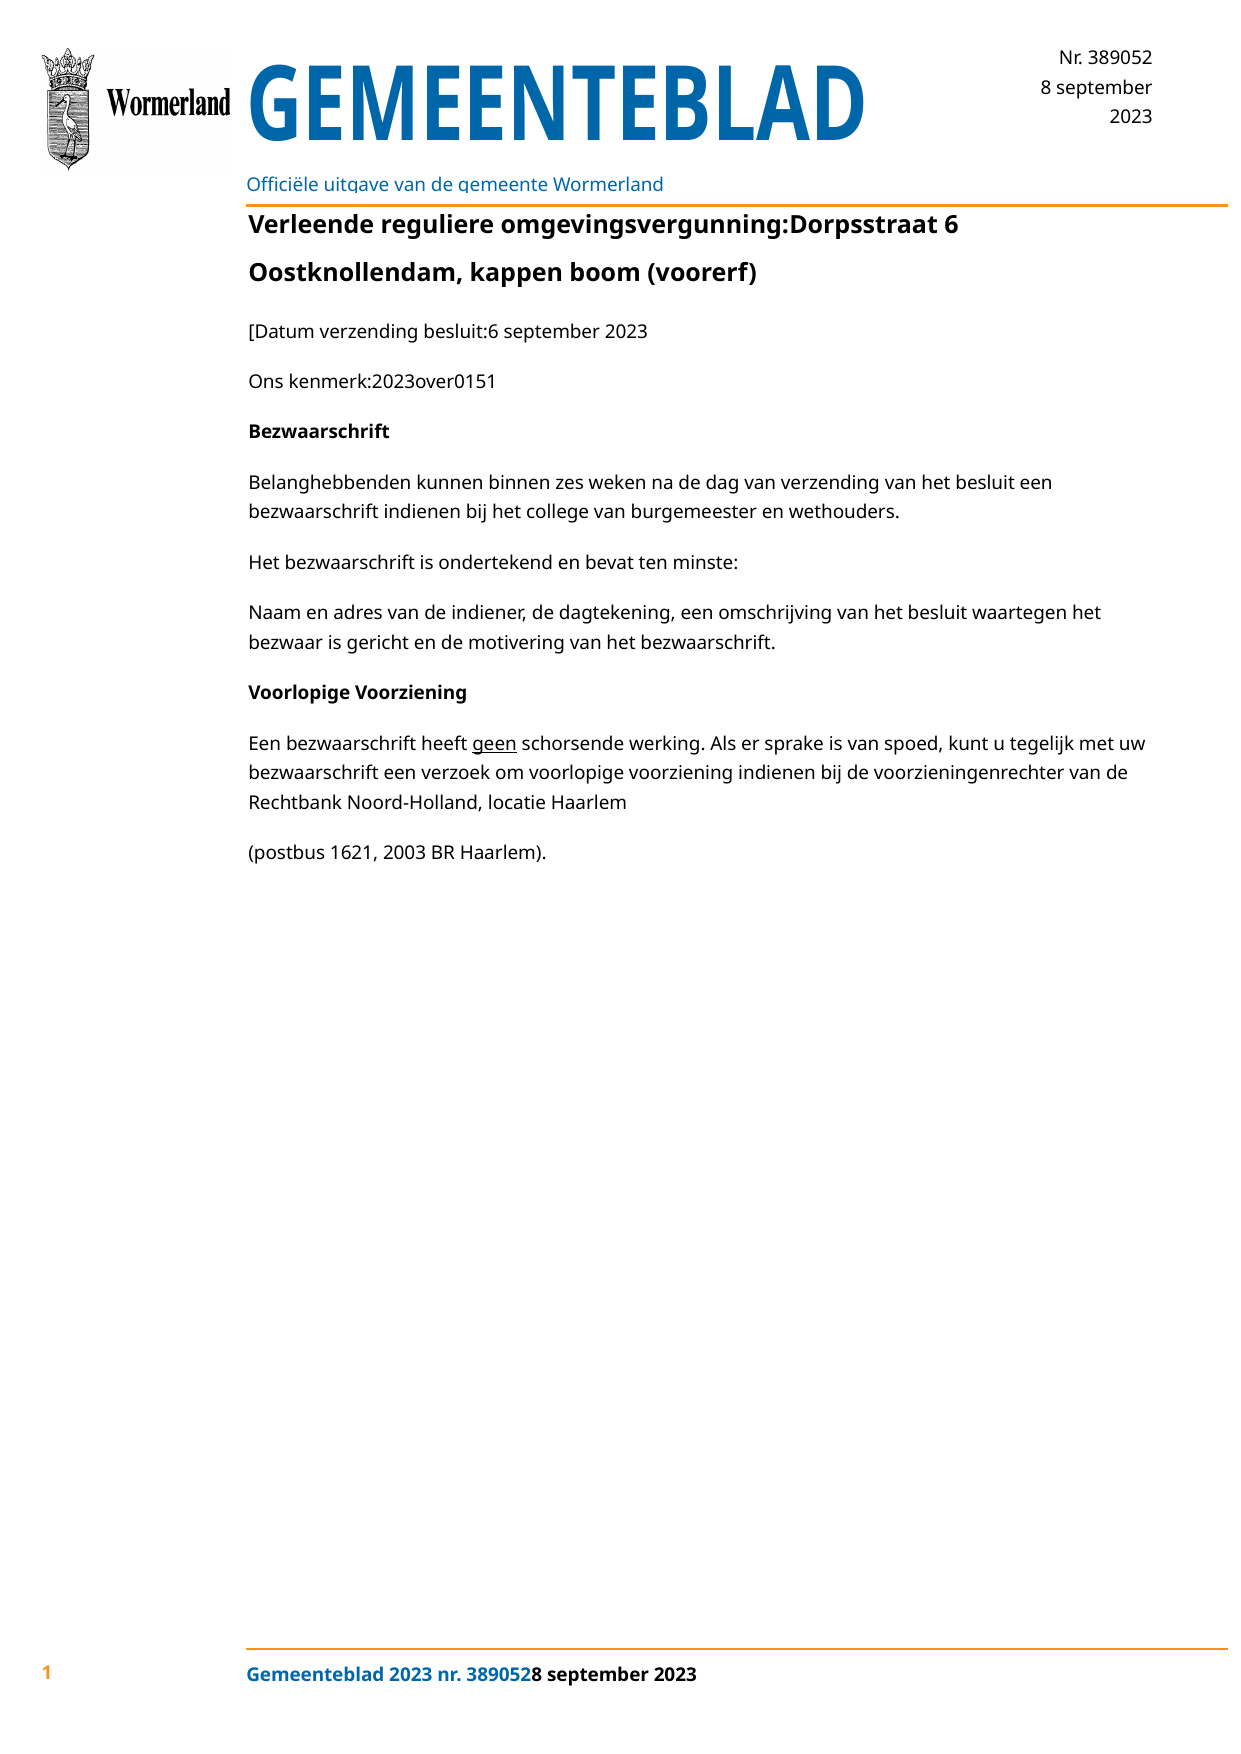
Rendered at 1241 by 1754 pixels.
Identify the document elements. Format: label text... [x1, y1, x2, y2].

text Voorlopige Voorziening [248, 679, 1152, 705]
text Het bezwaarschrift is ondertekend en bevat ten minste: [248, 549, 1152, 575]
text Een bezwaarschrift heeft geen schorsende werking. Als er sprake is van spoed, kunt u tegelijk met uw bezwaarschrift een verzoek om voorlopige voorziening indienen bij de voorzieningenrechter van de Rechtbank Noord-Holland, locatie Haarlem [248, 730, 1152, 815]
picture [41, 47, 231, 172]
text Verleende reguliere omgevingsvergunning:Dorpsstraat 6 Oostknollendam, kappen boom (voorerf) [248, 207, 1152, 288]
text (postbus 1621, 2003 BR Haarlem). [248, 839, 1152, 865]
text Bezwaarschrift [248, 419, 1152, 444]
text Naam en adres van de indiener, de dagtekening, een omschrijving van het besluit waartegen het bezwaar is gericht en de motivering van het bezwaarschrift. [248, 599, 1152, 655]
text Ons kenmerk:2023over0151 [248, 368, 1152, 394]
text Belanghebbenden kunnen binnen zes weken na de dag van verzending van het besluit een bezwaarschrift indienen bij het college van burgemeester en wethouders. [248, 469, 1152, 524]
text [Datum verzending besluit:6 september 2023 [248, 318, 1152, 344]
